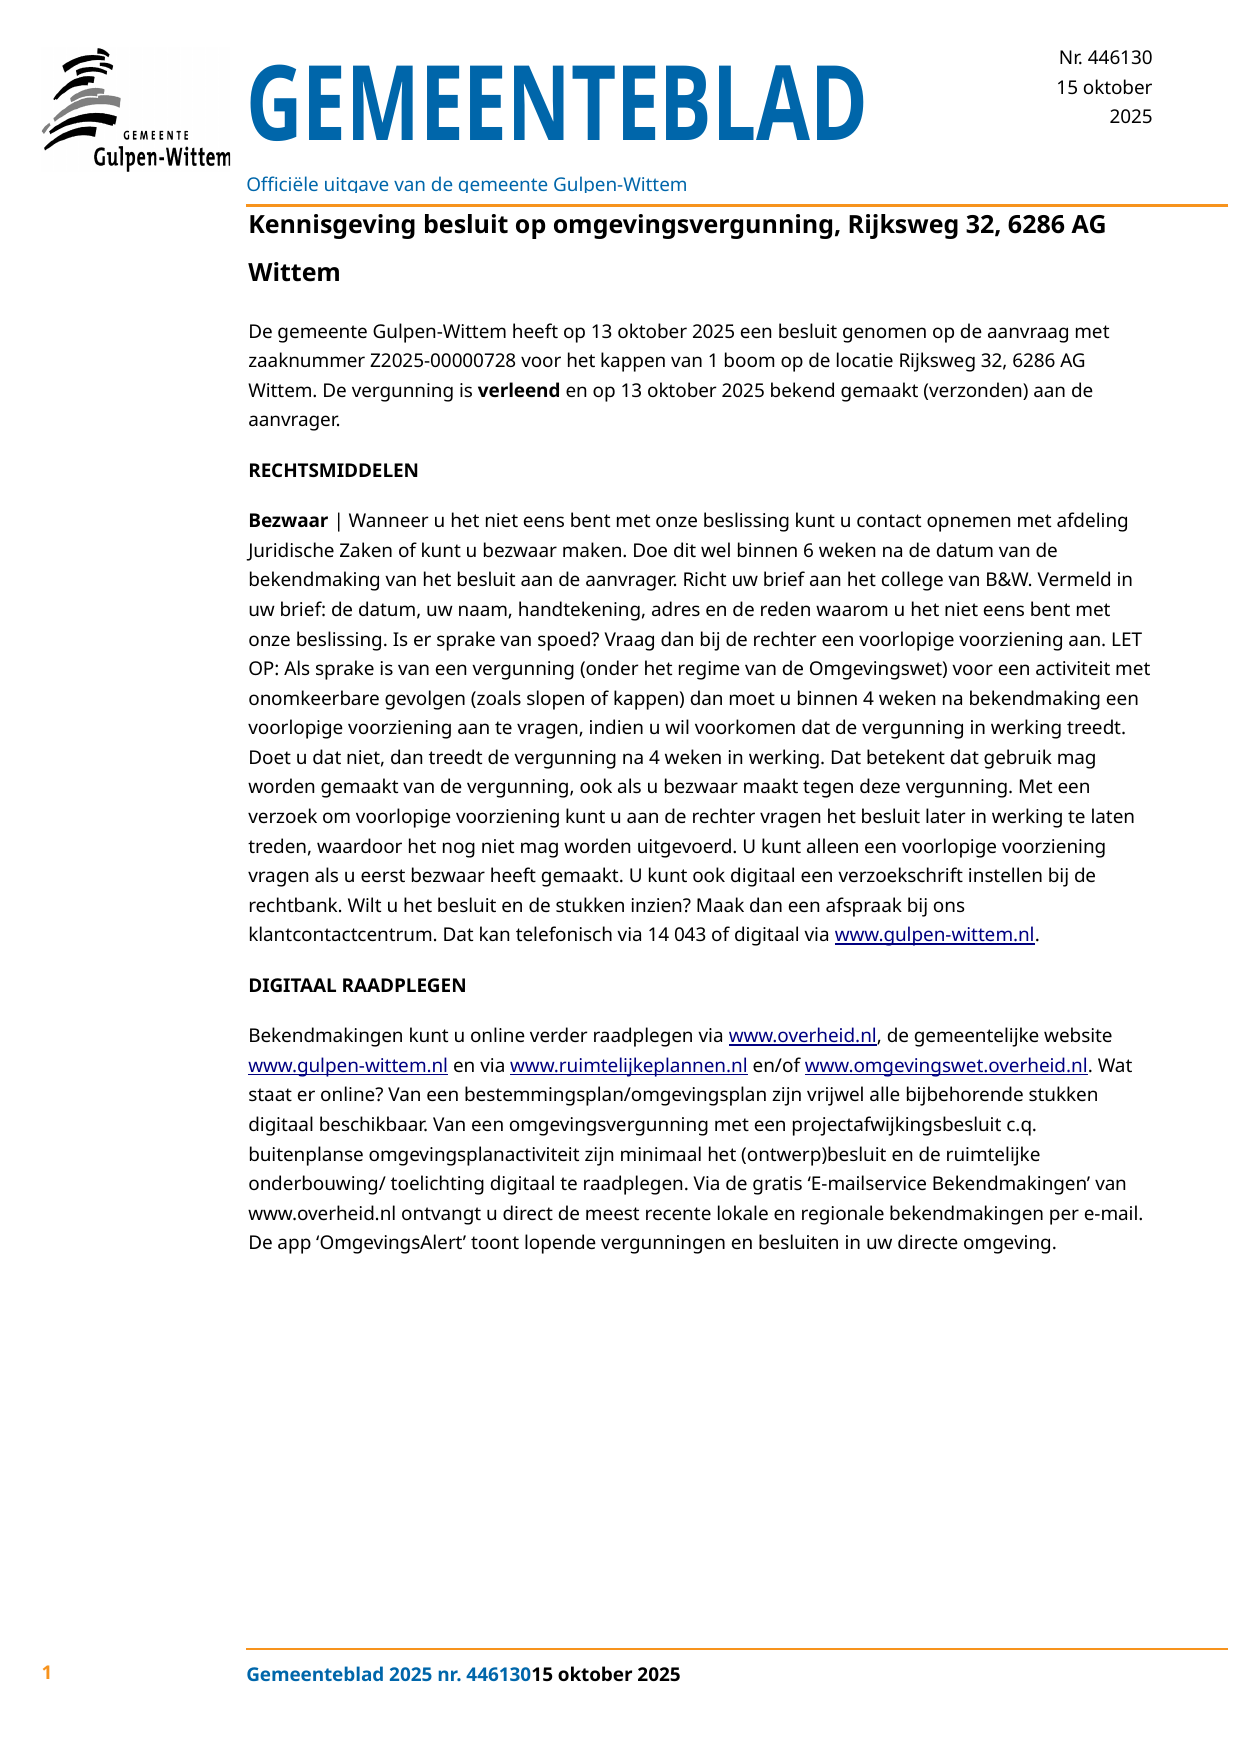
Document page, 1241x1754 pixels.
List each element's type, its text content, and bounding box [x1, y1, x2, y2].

text Bekendmakingen kunt u online verder raadplegen via www.overheid.nl, de gemeentelijke website www.gulpen-wittem.nl en via www.ruimtelijkeplannen.nl en/of www.omgevingswet.overheid.nl. Wat staat er online? Van een bestemmingsplan/omgevingsplan zijn vrijwel alle bijbehorende stukken digitaal beschikbaar. Van een omgevingsvergunning met een projectafwijkingsbesluit c.q. buitenplanse omgevingsplanactiviteit zijn minimaal het (ontwerp)besluit en de ruimtelijke onderbouwing/ toelichting digitaal te raadplegen. Via de gratis ‘E-mailservice Bekendmakingen’ van www.overheid.nl ontvangt u direct de meest recente lokale en regionale bekendmakingen per e-mail. De app ‘OmgevingsAlert’ toont lopende vergunningen en besluiten in uw directe omgeving. [248, 1022, 1152, 1255]
text De gemeente Gulpen-Wittem heeft op 13 oktober 2025 een besluit genomen op de aanvraag met zaaknummer Z2025-00000728 voor het kappen van 1 boom op de locatie Rijksweg 32, 6286 AG Wittem. De vergunning is verleend en op 13 oktober 2025 bekend gemaakt (verzonden) aan de aanvrager. [248, 318, 1152, 432]
picture [41, 47, 231, 172]
text RECHTSMIDDELEN [248, 457, 1152, 483]
text DIGITAAL RAADPLEGEN [248, 972, 1152, 998]
text Bezwaar | Wanneer u het niet eens bent met onze beslissing kunt u contact opnemen met afdeling Juridische Zaken of kunt u bezwaar maken. Doe dit wel binnen 6 weken na de datum van de bekendmaking van het besluit aan de aanvrager. Richt uw brief aan het college van B&W. Vermeld in uw brief: de datum, uw naam, handtekening, adres en de reden waarom u het niet eens bent met onze beslissing. Is er sprake van spoed? Vraag dan bij de rechter een voorlopige voorziening aan. LET OP: Als sprake is van een vergunning (onder het regime van de Omgevingswet) voor een activiteit met onomkeerbare gevolgen (zoals slopen of kappen) dan moet u binnen 4 weken na bekendmaking een voorlopige voorziening aan te vragen, indien u wil voorkomen dat de vergunning in werking treedt. Doet u dat niet, dan treedt de vergunning na 4 weken in werking. Dat betekent dat gebruik mag worden gemaakt van de vergunning, ook als u bezwaar maakt tegen deze vergunning. Met een verzoek om voorlopige voorziening kunt u aan de rechter vragen het besluit later in werking te laten treden, waardoor het nog niet mag worden uitgevoerd. U kunt alleen een voorlopige voorziening vragen als u eerst bezwaar heeft gemaakt. U kunt ook digitaal een verzoekschrift instellen bij de rechtbank. Wilt u het besluit en de stukken inzien? Maak dan een afspraak bij ons klantcontactcentrum. Dat kan telefonisch via 14 043 of digitaal via www.gulpen-wittem.nl. [248, 507, 1152, 947]
text Kennisgeving besluit op omgevingsvergunning, Rijksweg 32, 6286 AG Wittem [248, 207, 1152, 288]
